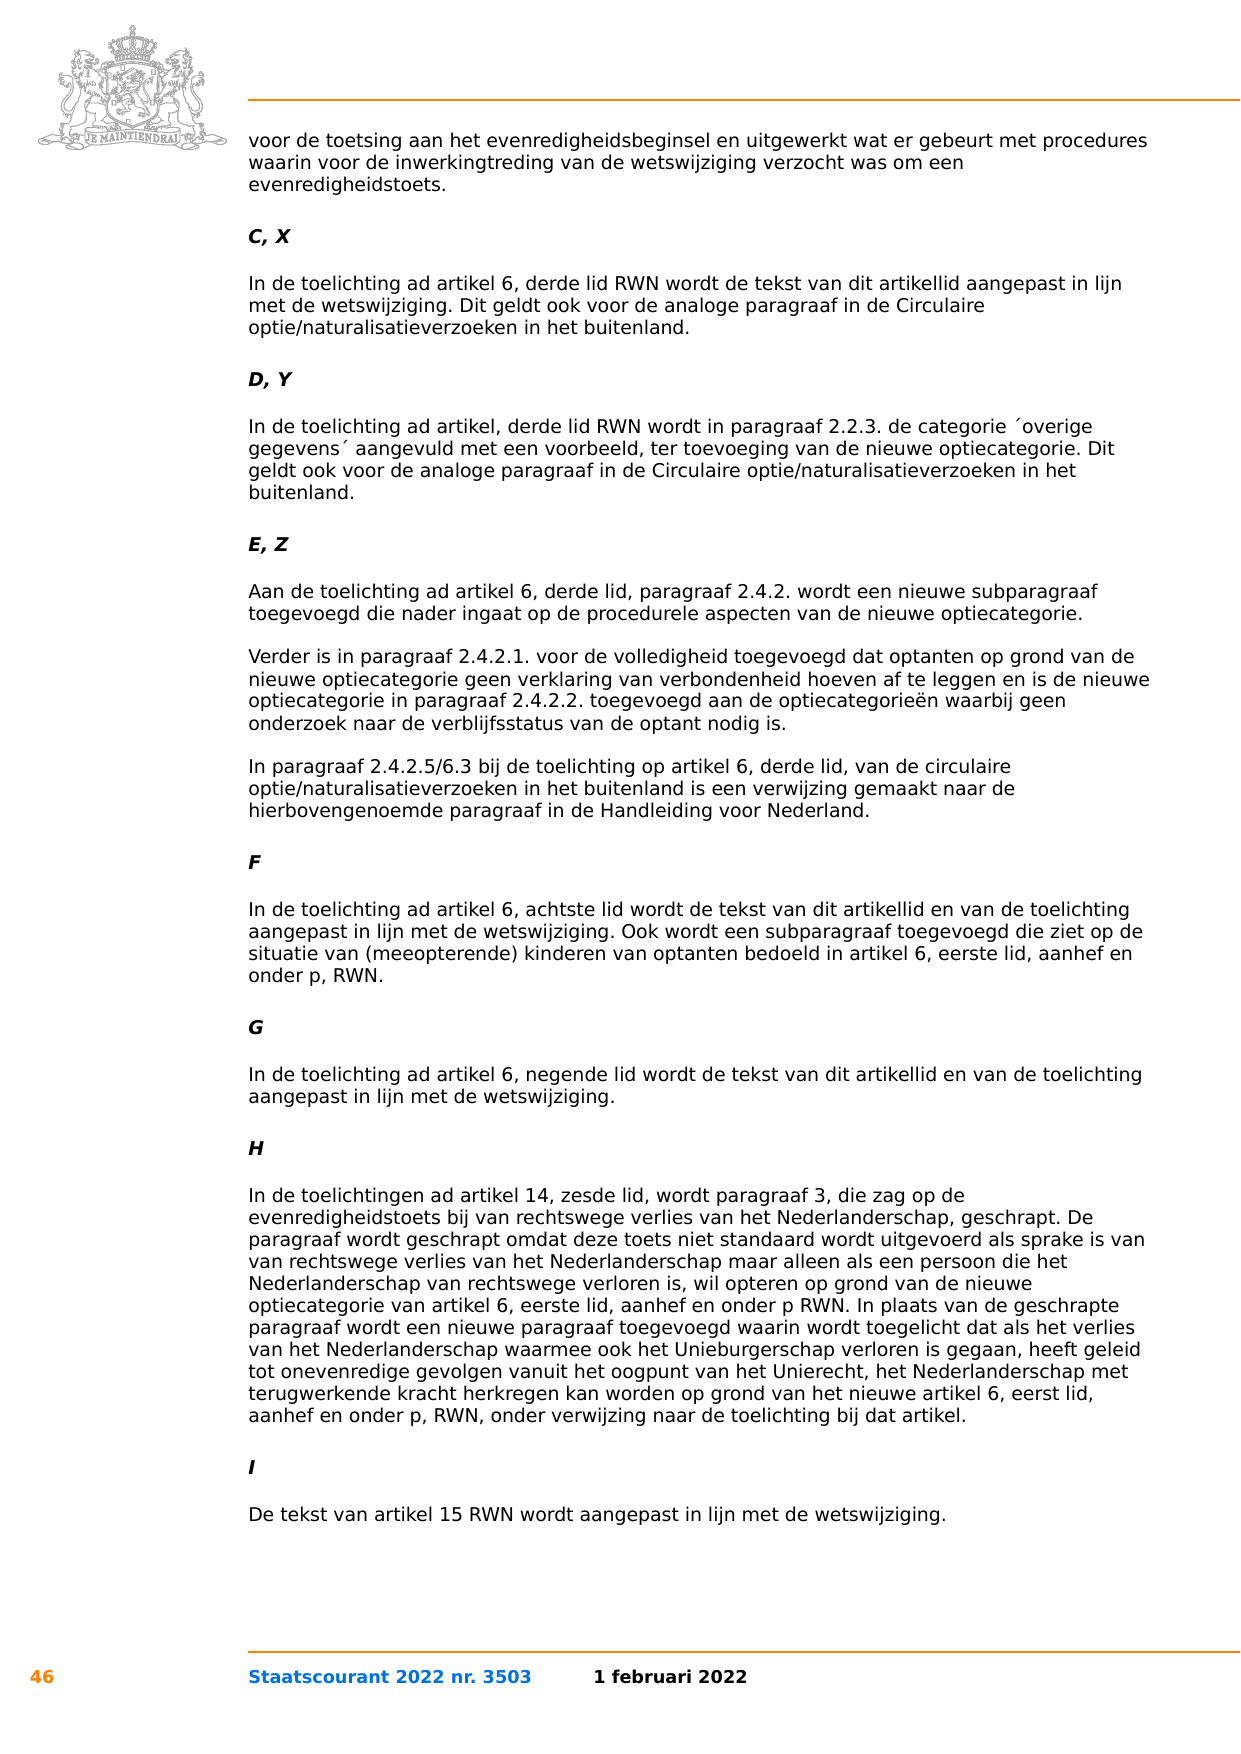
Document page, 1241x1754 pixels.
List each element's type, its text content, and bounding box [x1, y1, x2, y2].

text In de toelichtingen ad artikel 14, zesde lid, wordt paragraaf 3, die zag op de evenredigheidstoets bij van rechtswege verlies van het Nederlanderschap, geschrapt. De paragraaf wordt geschrapt omdat deze toets niet standaard wordt uitgevoerd als sprake is van van rechtswege verlies van het Nederlanderschap maar alleen als een persoon die het Nederlanderschap van rechtswege verloren is, wil opteren op grond van de nieuwe optiecategorie van artikel 6, eerste lid, aanhef en onder p RWN. In plaats van de geschrapte paragraaf wordt een nieuwe paragraaf toegevoegd waarin wordt toegelicht dat als het verlies van het Nederlanderschap waarmee ook het Unieburgerschap verloren is gegaan, heeft geleid tot onevenredige gevolgen vanuit het oogpunt van het Unierecht, het Nederlanderschap met terugwerkende kracht herkregen kan worden op grond van het nieuwe artikel 6, eerst lid, aanhef en onder p, RWN, onder verwijzing naar de toelichting bij dat artikel. [248, 1185, 1163, 1427]
subtitle D, Y [248, 369, 1163, 391]
subtitle H [248, 1138, 1163, 1160]
subtitle F [248, 852, 1163, 874]
text In paragraaf 2.4.2.5/6.3 bij de toelichting op artikel 6, derde lid, van de circulaire optie/naturalisatieverzoeken in het buitenland is een verwijzing gemaakt naar de hierbovengenoemde paragraaf in de Handleiding voor Nederland. [248, 756, 1163, 822]
text In de toelichting ad artikel 6, derde lid RWN wordt de tekst van dit artikellid aangepast in lijn met de wetswijziging. Dit geldt ook voor de analoge paragraaf in de Circulaire optie/naturalisatieverzoeken in het buitenland. [248, 273, 1163, 339]
text Verder is in paragraaf 2.4.2.1. voor de volledigheid toegevoegd dat optanten op grond van de nieuwe optiecategorie geen verklaring van verbondenheid hoeven af te leggen en is de nieuwe optiecategorie in paragraaf 2.4.2.2. toegevoegd aan de optiecategorieën waarbij geen onderzoek naar de verblijfsstatus van de optant nodig is. [248, 646, 1163, 734]
text In de toelichting ad artikel 6, negende lid wordt de tekst van dit artikellid en van de toelichting aangepast in lijn met de wetswijziging. [248, 1064, 1163, 1108]
text voor de toetsing aan het evenredigheidsbeginsel en uitgewerkt wat er gebeurt met procedures waarin voor de inwerkingtreding van de wetswijziging verzocht was om een evenredigheidstoets. [248, 130, 1163, 196]
picture [38, 25, 227, 150]
text In de toelichting ad artikel, derde lid RWN wordt in paragraaf 2.2.3. de categorie ´overige gegevens´ aangevuld met een voorbeeld, ter toevoeging van de nieuwe optiecategorie. Dit geldt ook voor de analoge paragraaf in de Circulaire optie/naturalisatieverzoeken in het buitenland. [248, 416, 1163, 504]
subtitle C, X [248, 226, 1163, 248]
subtitle E, Z [248, 534, 1163, 556]
text Aan de toelichting ad artikel 6, derde lid, paragraaf 2.4.2. wordt een nieuwe subparagraaf toegevoegd die nader ingaat op de procedurele aspecten van de nieuwe optiecategorie. [248, 581, 1163, 624]
text In de toelichting ad artikel 6, achtste lid wordt de tekst van dit artikellid en van de toelichting aangepast in lijn met de wetswijziging. Ook wordt een subparagraaf toegevoegd die ziet op de situatie van (meeopterende) kinderen van optanten bedoeld in artikel 6, eerste lid, aanhef en onder p, RWN. [248, 899, 1163, 987]
subtitle G [248, 1017, 1163, 1039]
subtitle I [248, 1457, 1163, 1479]
text De tekst van artikel 15 RWN wordt aangepast in lijn met de wetswijziging. [248, 1504, 1163, 1526]
